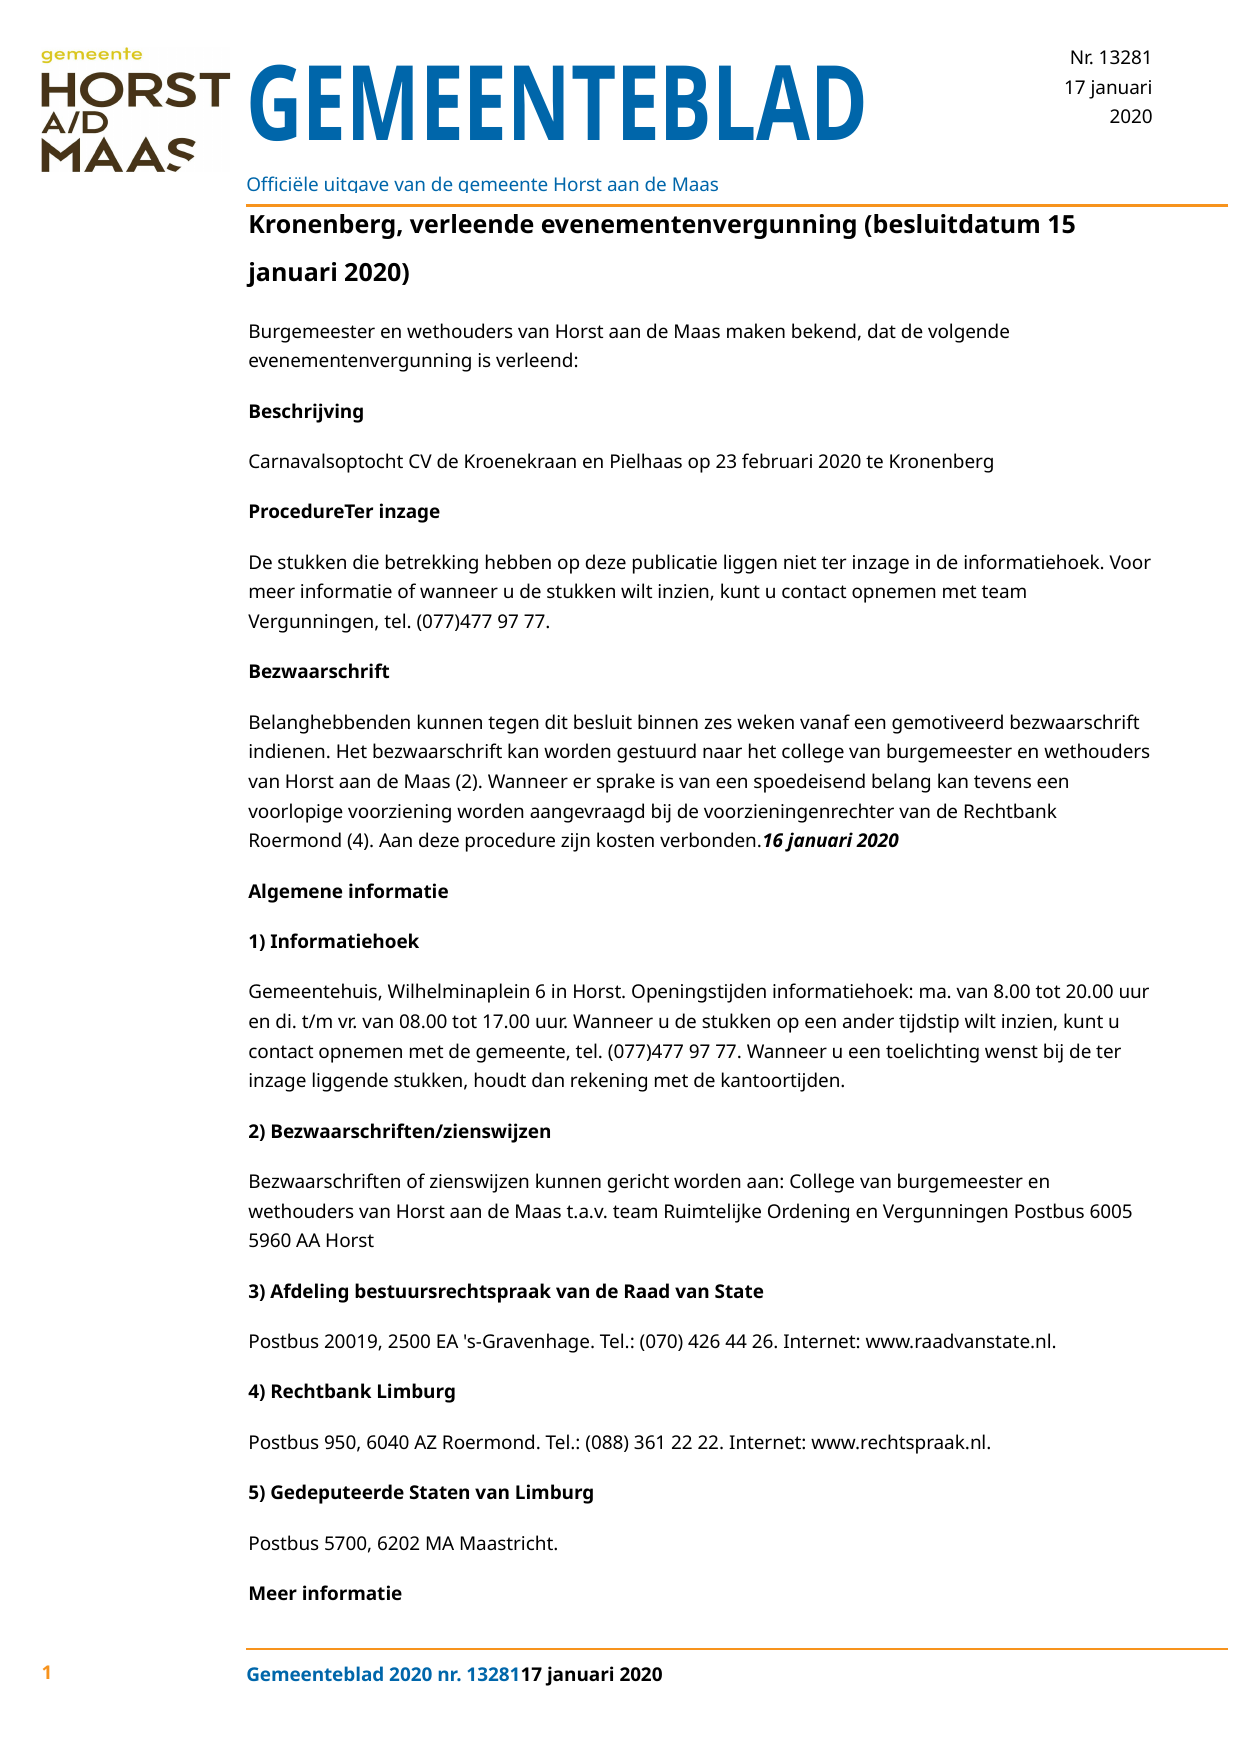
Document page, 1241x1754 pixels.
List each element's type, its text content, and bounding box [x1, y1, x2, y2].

text Kronenberg, verleende evenementenvergunning (besluitdatum 15 januari 2020) [248, 207, 1152, 288]
text Bezwaarschriften of zienswijzen kunnen gericht worden aan: College van burgemeester en wethouders van Horst aan de Maas t.a.v. team Ruimtelijke Ordening en Vergunningen Postbus 6005 5960 AA Horst [248, 1168, 1152, 1253]
text Postbus 5700, 6202 MA Maastricht. [248, 1530, 1152, 1556]
text Meer informatie [248, 1580, 1152, 1606]
text Postbus 20019, 2500 EA 's-Gravenhage. Tel.: (070) 426 44 26. Internet: www.raadvanstate.nl. [248, 1328, 1152, 1354]
text Carnavalsoptocht CV de Kroenekraan en Pielhaas op 23 februari 2020 te Kronenberg [248, 448, 1152, 474]
text Belanghebbenden kunnen tegen dit besluit binnen zes weken vanaf een gemotiveerd bezwaarschrift indienen. Het bezwaarschrift kan worden gestuurd naar het college van burgemeester en wethouders van Horst aan de Maas (2). Wanneer er sprake is van een spoedeisend belang kan tevens een voorlopige voorziening worden aangevraagd bij de voorzieningenrechter van de Rechtbank Roermond (4). Aan deze procedure zijn kosten verbonden.16 januari 2020 [248, 709, 1152, 853]
text Burgemeester en wethouders van Horst aan de Maas maken bekend, dat de volgende evenementenvergunning is verleend: [248, 318, 1152, 373]
picture [41, 47, 231, 172]
text 3) Afdeling bestuursrechtspraak van de Raad van State [248, 1278, 1152, 1304]
text Beschrijving [248, 398, 1152, 424]
text Algemene informatie [248, 878, 1152, 904]
text De stukken die betrekking hebben op deze publicatie liggen niet ter inzage in de informatiehoek. Voor meer informatie of wanneer u de stukken wilt inzien, kunt u contact opnemen met team Vergunningen, tel. (077)477 97 77. [248, 549, 1152, 634]
text 2) Bezwaarschriften/zienswijzen [248, 1118, 1152, 1144]
text Bezwaarschrift [248, 659, 1152, 684]
text Gemeentehuis, Wilhelminaplein 6 in Horst. Openingstijden informatiehoek: ma. van 8.00 tot 20.00 uur en di. t/m vr. van 08.00 tot 17.00 uur. Wanneer u de stukken op een ander tijdstip wilt inzien, kunt u contact opnemen met de gemeente, tel. (077)477 97 77. Wanneer u een toelichting wenst bij de ter inzage liggende stukken, houdt dan rekening met de kantoortijden. [248, 979, 1152, 1093]
text Postbus 950, 6040 AZ Roermond. Tel.: (088) 361 22 22. Internet: www.rechtspraak.nl. [248, 1429, 1152, 1455]
text 1) Informatiehoek [248, 928, 1152, 954]
text 5) Gedeputeerde Staten van Limburg [248, 1479, 1152, 1505]
text ProcedureTer inzage [248, 499, 1152, 524]
text 4) Rechtbank Limburg [248, 1379, 1152, 1404]
